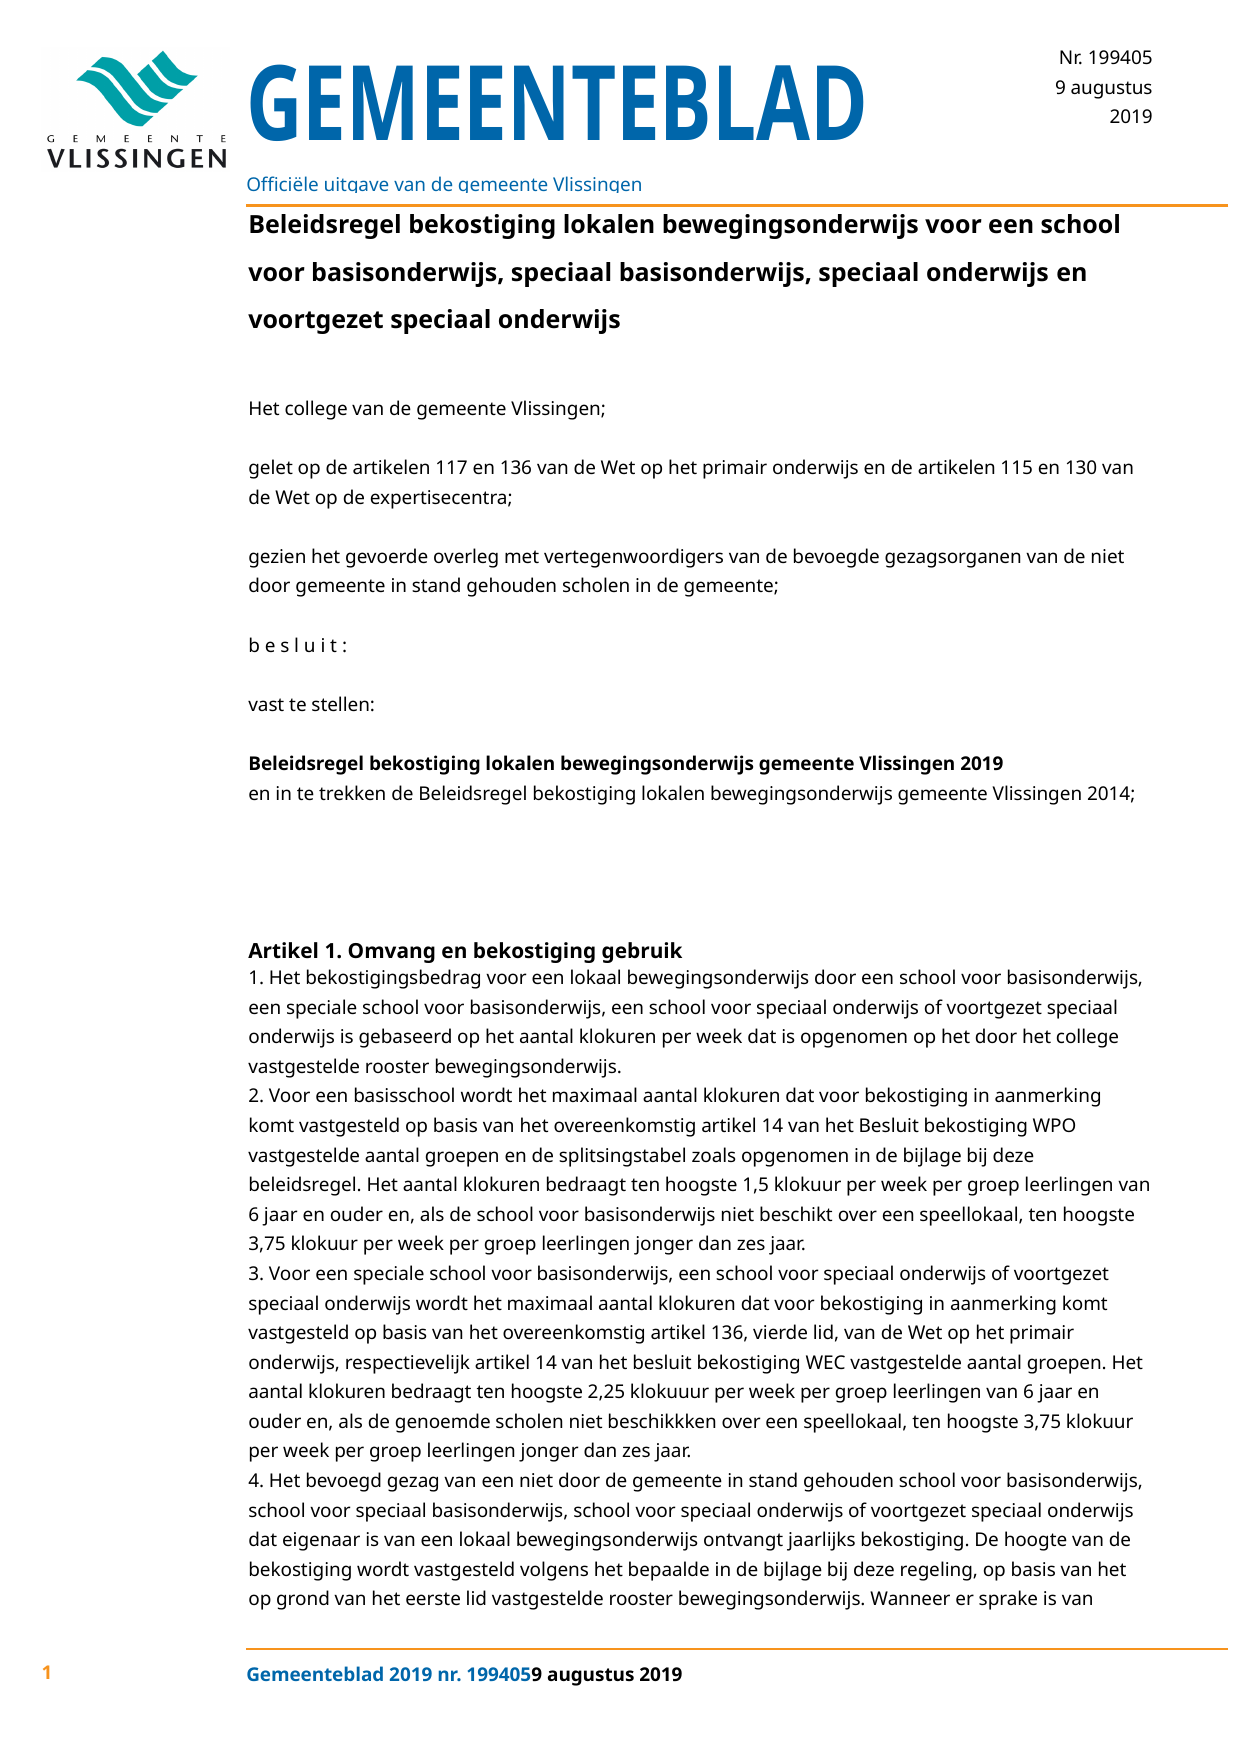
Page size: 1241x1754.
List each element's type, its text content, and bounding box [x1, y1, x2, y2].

text gezien het gevoerde overleg met vertegenwoordigers van de bevoegde gezagsorganen van de niet door gemeente in stand gehouden scholen in de gemeente; [248, 543, 1152, 598]
text Artikel 1. Omvang en bekostiging gebruik [248, 936, 1152, 964]
text Het college van de gemeente Vlissingen; [248, 395, 1152, 421]
text 1. Het bekostigingsbedrag voor een lokaal bewegingsonderwijs door een school voor basisonderwijs, een speciale school voor basisonderwijs, een school voor speciaal onderwijs of voortgezet speciaal onderwijs is gebaseerd op het aantal klokuren per week dat is opgenomen op het door het college vastgestelde rooster bewegingsonderwijs. [248, 964, 1152, 1079]
text 3. Voor een speciale school voor basisonderwijs, een school voor speciaal onderwijs of voortgezet speciaal onderwijs wordt het maximaal aantal klokuren dat voor bekostiging in aanmerking komt vastgesteld op basis van het overeenkomstig artikel 136, vierde lid, van de Wet op het primair onderwijs, respectievelijk artikel 14 van het besluit bekostiging WEC vastgestelde aantal groepen. Het aantal klokuren bedraagt ten hoogste 2,25 klokuuur per week per groep leerlingen van 6 jaar en ouder en, als de genoemde scholen niet beschikkken over een speellokaal, ten hoogste 3,75 klokuur per week per groep leerlingen jonger dan zes jaar. [248, 1260, 1152, 1463]
text Beleidsregel bekostiging lokalen bewegingsonderwijs gemeente Vlissingen 2019 [248, 750, 1152, 776]
text 2. Voor een basisschool wordt het maximaal aantal klokuren dat voor bekostiging in aanmerking komt vastgesteld op basis van het overeenkomstig artikel 14 van het Besluit bekostiging WPO vastgestelde aantal groepen en de splitsingstabel zoals opgenomen in de bijlage bij deze beleidsregel. Het aantal klokuren bedraagt ten hoogste 1,5 klokuur per week per groep leerlingen van 6 jaar en ouder en, als de school voor basisonderwijs niet beschikt over een speellokaal, ten hoogste 3,75 klokuur per week per groep leerlingen jonger dan zes jaar. [248, 1083, 1152, 1256]
text Beleidsregel bekostiging lokalen bewegingsonderwijs voor een school voor basisonderwijs, speciaal basisonderwijs, speciaal onderwijs en voortgezet speciaal onderwijs [248, 207, 1152, 336]
text 4. Het bevoegd gezag van een niet door de gemeente in stand gehouden school voor basisonderwijs, school voor speciaal basisonderwijs, school voor speciaal onderwijs of voortgezet speciaal onderwijs dat eigenaar is van een lokaal bewegingsonderwijs ontvangt jaarlijks bekostiging. De hoogte van de bekostiging wordt vastgesteld volgens het bepaalde in de bijlage bij deze regeling, op basis van het op grond van het eerste lid vastgestelde rooster bewegingsonderwijs. Wanneer er sprake is van [248, 1467, 1152, 1611]
picture [41, 47, 231, 172]
text b e s l u i t : [248, 632, 1152, 657]
text en in te trekken de Beleidsregel bekostiging lokalen bewegingsonderwijs gemeente Vlissingen 2014; [248, 780, 1152, 805]
text vast te stellen: [248, 691, 1152, 717]
text gelet op de artikelen 117 en 136 van de Wet op het primair onderwijs en de artikelen 115 en 130 van de Wet op de expertisecentra; [248, 454, 1152, 509]
